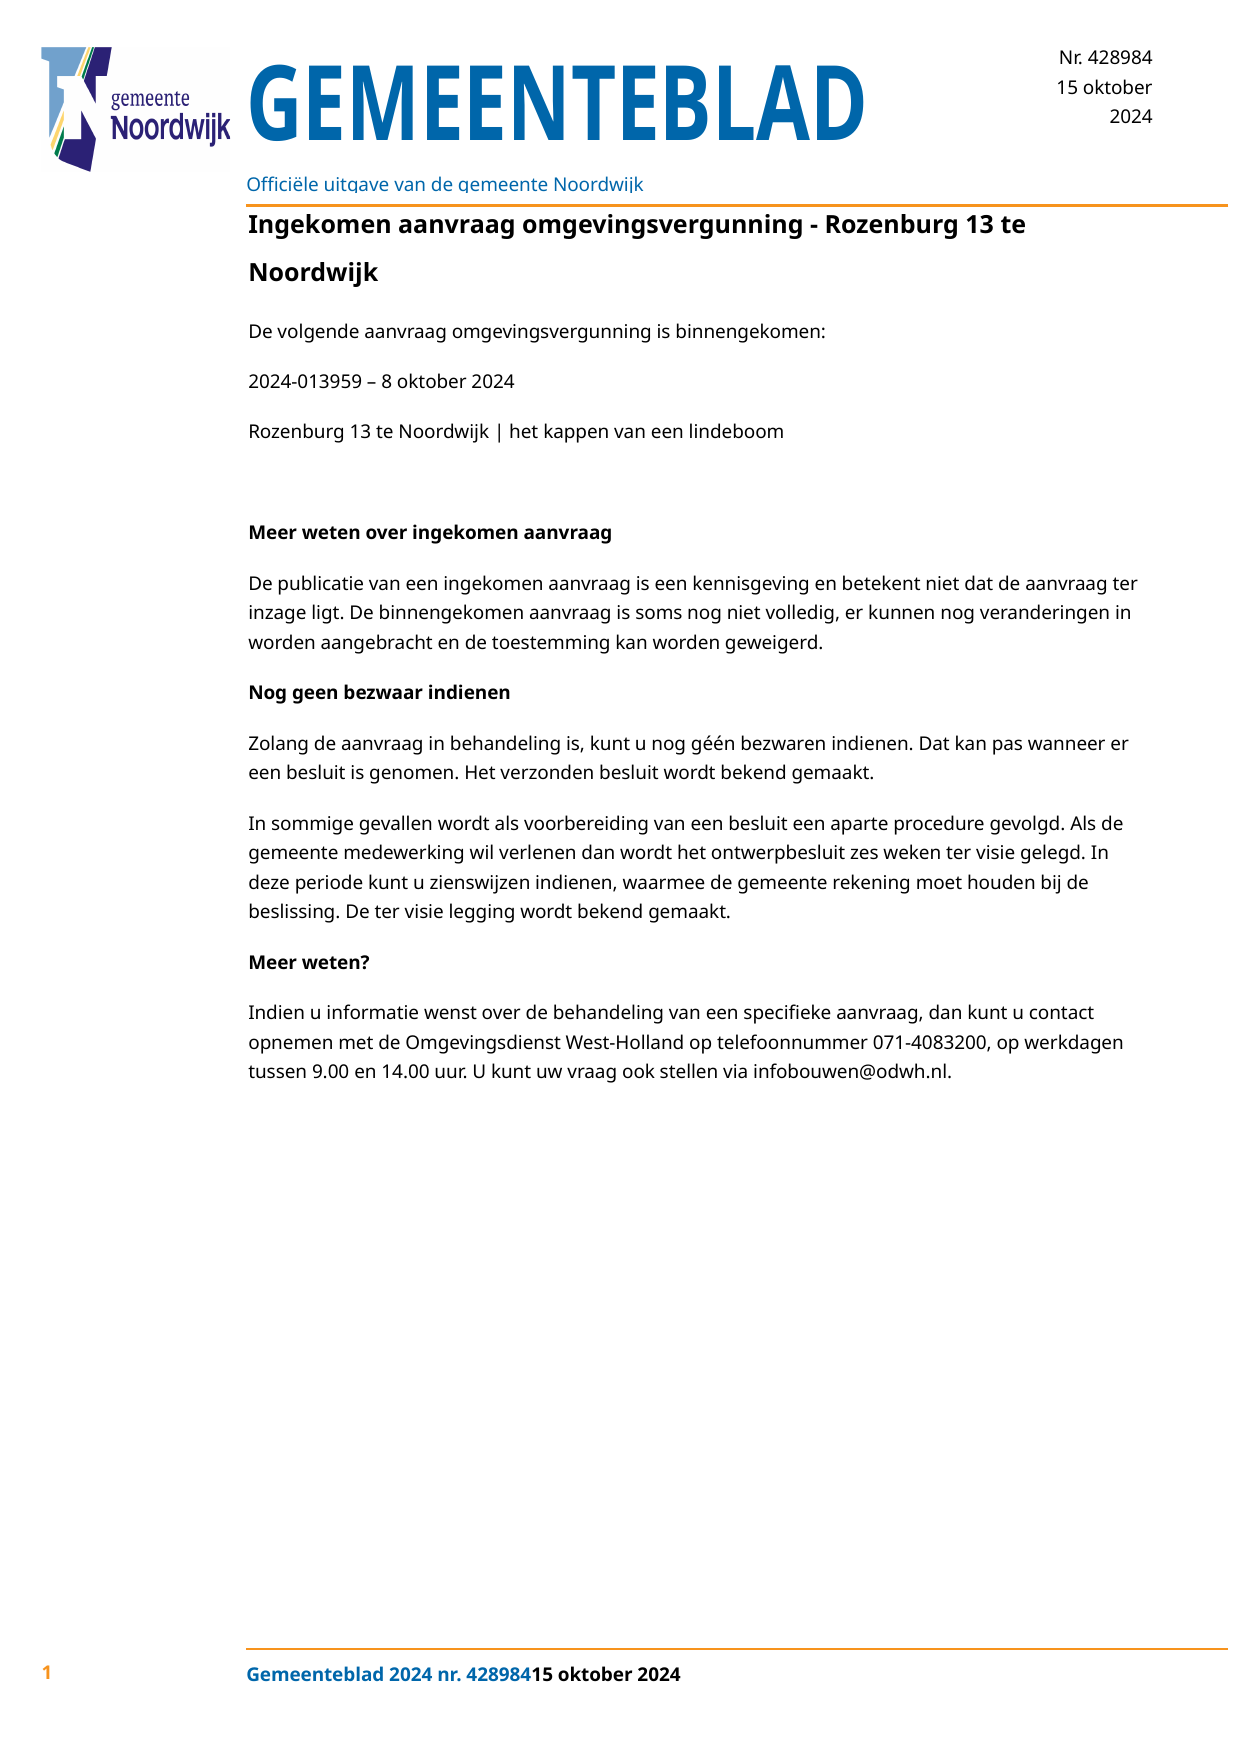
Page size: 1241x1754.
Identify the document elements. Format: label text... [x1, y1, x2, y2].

picture [41, 47, 231, 172]
text Indien u informatie wenst over de behandeling van een specifieke aanvraag, dan kunt u contact opnemen met de Omgevingsdienst West-Holland op telefoonnummer 071-4083200, op werkdagen tussen 9.00 en 14.00 uur. U kunt uw vraag ook stellen via infobouwen@odwh.nl. [248, 999, 1152, 1084]
text Meer weten over ingekomen aanvraag [248, 519, 1152, 545]
text In sommige gevallen wordt als voorbereiding van een besluit een aparte procedure gevolgd. Als de gemeente medewerking wil verlenen dan wordt het ontwerpbesluit zes weken ter visie gelegd. In deze periode kunt u zienswijzen indienen, waarmee de gemeente rekening moet houden bij de beslissing. De ter visie legging wordt bekend gemaakt. [248, 810, 1152, 924]
text Ingekomen aanvraag omgevingsvergunning - Rozenburg 13 te Noordwijk [248, 207, 1152, 288]
text Nog geen bezwaar indienen [248, 679, 1152, 705]
text Rozenburg 13 te Noordwijk | het kappen van een lindeboom [248, 419, 1152, 444]
text Meer weten? [248, 949, 1152, 975]
text Zolang de aanvraag in behandeling is, kunt u nog géén bezwaren indienen. Dat kan pas wanneer er een besluit is genomen. Het verzonden besluit wordt bekend gemaakt. [248, 730, 1152, 785]
text 2024-013959 – 8 oktober 2024 [248, 368, 1152, 394]
text De volgende aanvraag omgevingsvergunning is binnengekomen: [248, 318, 1152, 344]
text De publicatie van een ingekomen aanvraag is een kennisgeving en betekent niet dat de aanvraag ter inzage ligt. De binnengekomen aanvraag is soms nog niet volledig, er kunnen nog veranderingen in worden aangebracht en de toestemming kan worden geweigerd. [248, 570, 1152, 655]
